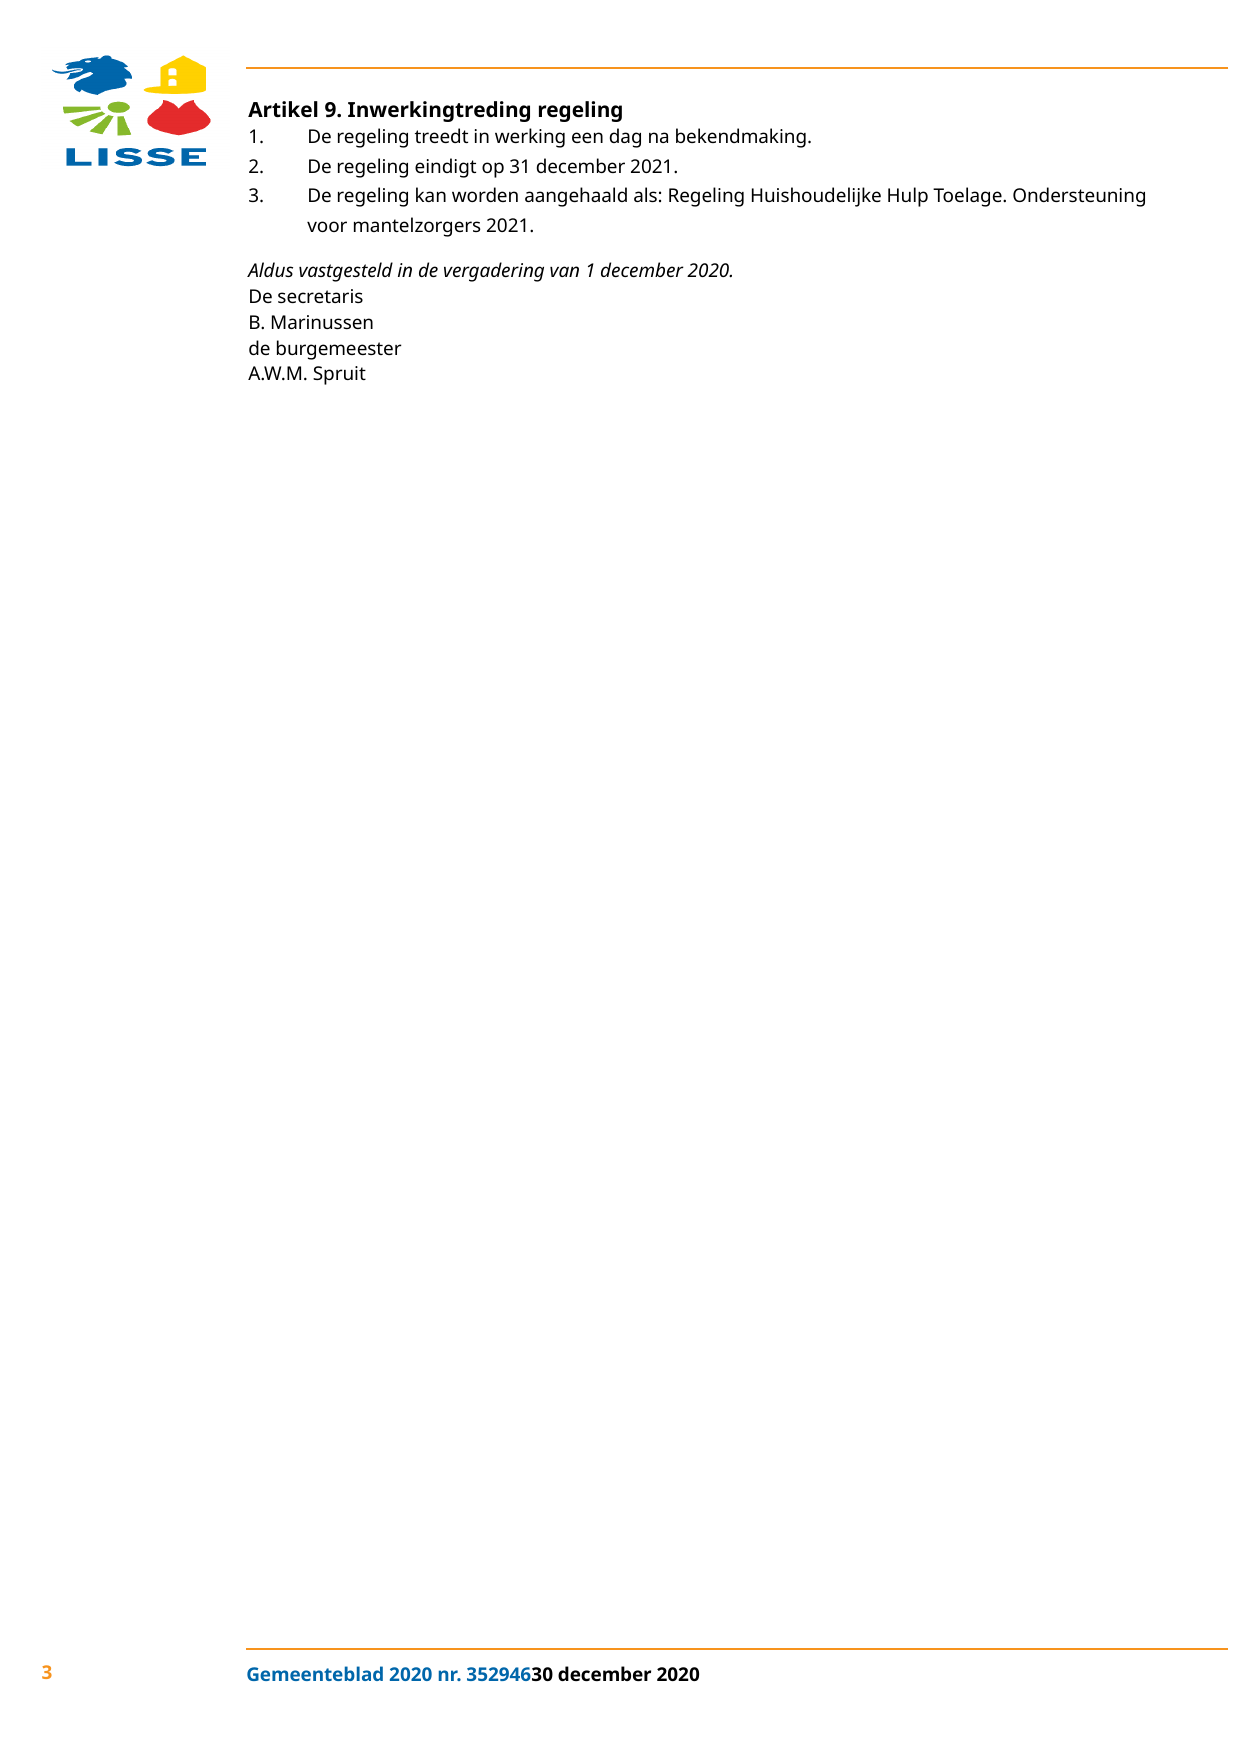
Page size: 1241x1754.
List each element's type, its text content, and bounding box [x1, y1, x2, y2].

list De regeling kan worden aangehaald als: Regeling Huishoudelijke Hulp Toelage. Ondersteuning voor mantelzorgers 2021. [248, 182, 1152, 238]
text Artikel 9. Inwerkingtreding regeling [248, 95, 1152, 123]
text B. Marinussen [248, 309, 1152, 335]
picture [41, 47, 231, 172]
text De secretaris [248, 283, 1152, 309]
text de burgemeester [248, 335, 1152, 361]
text A.W.M. Spruit [248, 361, 1152, 386]
text Aldus vastgesteld in de vergadering van 1 december 2020. [248, 258, 1152, 283]
list De regeling eindigt op 31 december 2021. [248, 153, 1152, 178]
list De regeling treedt in werking een dag na bekendmaking. [248, 123, 1152, 149]
